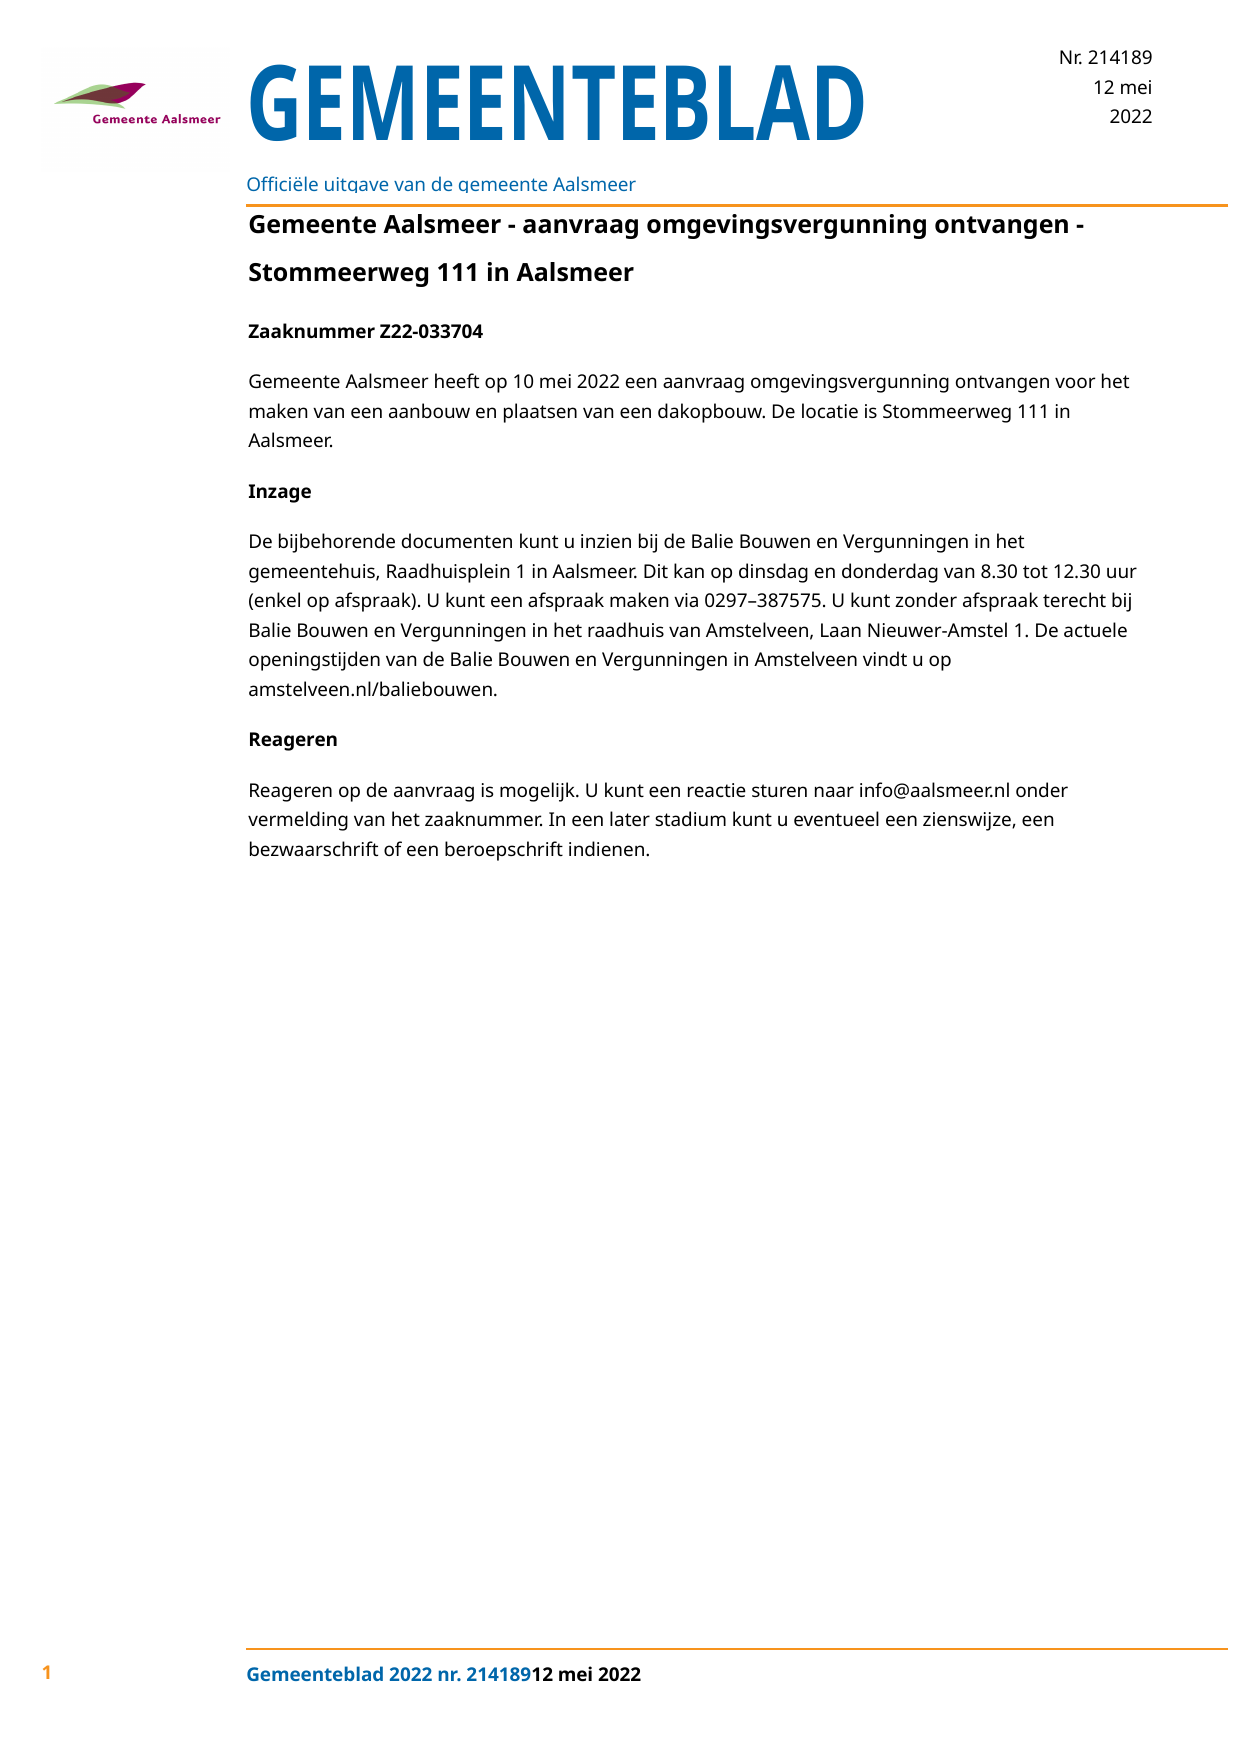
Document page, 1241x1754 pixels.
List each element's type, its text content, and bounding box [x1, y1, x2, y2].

text Reageren [248, 727, 1152, 752]
text Gemeente Aalsmeer heeft op 10 mei 2022 een aanvraag omgevingsvergunning ontvangen voor het maken van een aanbouw en plaatsen van een dakopbouw. De locatie is Stommeerweg 111 in Aalsmeer. [248, 368, 1152, 453]
text Gemeente Aalsmeer - aanvraag omgevingsvergunning ontvangen - Stommeerweg 111 in Aalsmeer [248, 207, 1152, 288]
picture [41, 47, 231, 172]
text Zaaknummer Z22-033704 [248, 318, 1152, 344]
text Reageren op de aanvraag is mogelijk. U kunt een reactie sturen naar info@aalsmeer.nl onder vermelding van het zaaknummer. In een later stadium kunt u eventueel een zienswijze, een bezwaarschrift of een beroepschrift indienen. [248, 777, 1152, 862]
text Inzage [248, 478, 1152, 504]
text De bijbehorende documenten kunt u inzien bij de Balie Bouwen en Vergunningen in het gemeentehuis, Raadhuisplein 1 in Aalsmeer. Dit kan op dinsdag en donderdag van 8.30 tot 12.30 uur (enkel op afspraak). U kunt een afspraak maken via 0297–387575. U kunt zonder afspraak terecht bij Balie Bouwen en Vergunningen in het raadhuis van Amstelveen, Laan Nieuwer-Amstel 1. De actuele openingstijden van de Balie Bouwen en Vergunningen in Amstelveen vindt u op amstelveen.nl/baliebouwen. [248, 528, 1152, 702]
